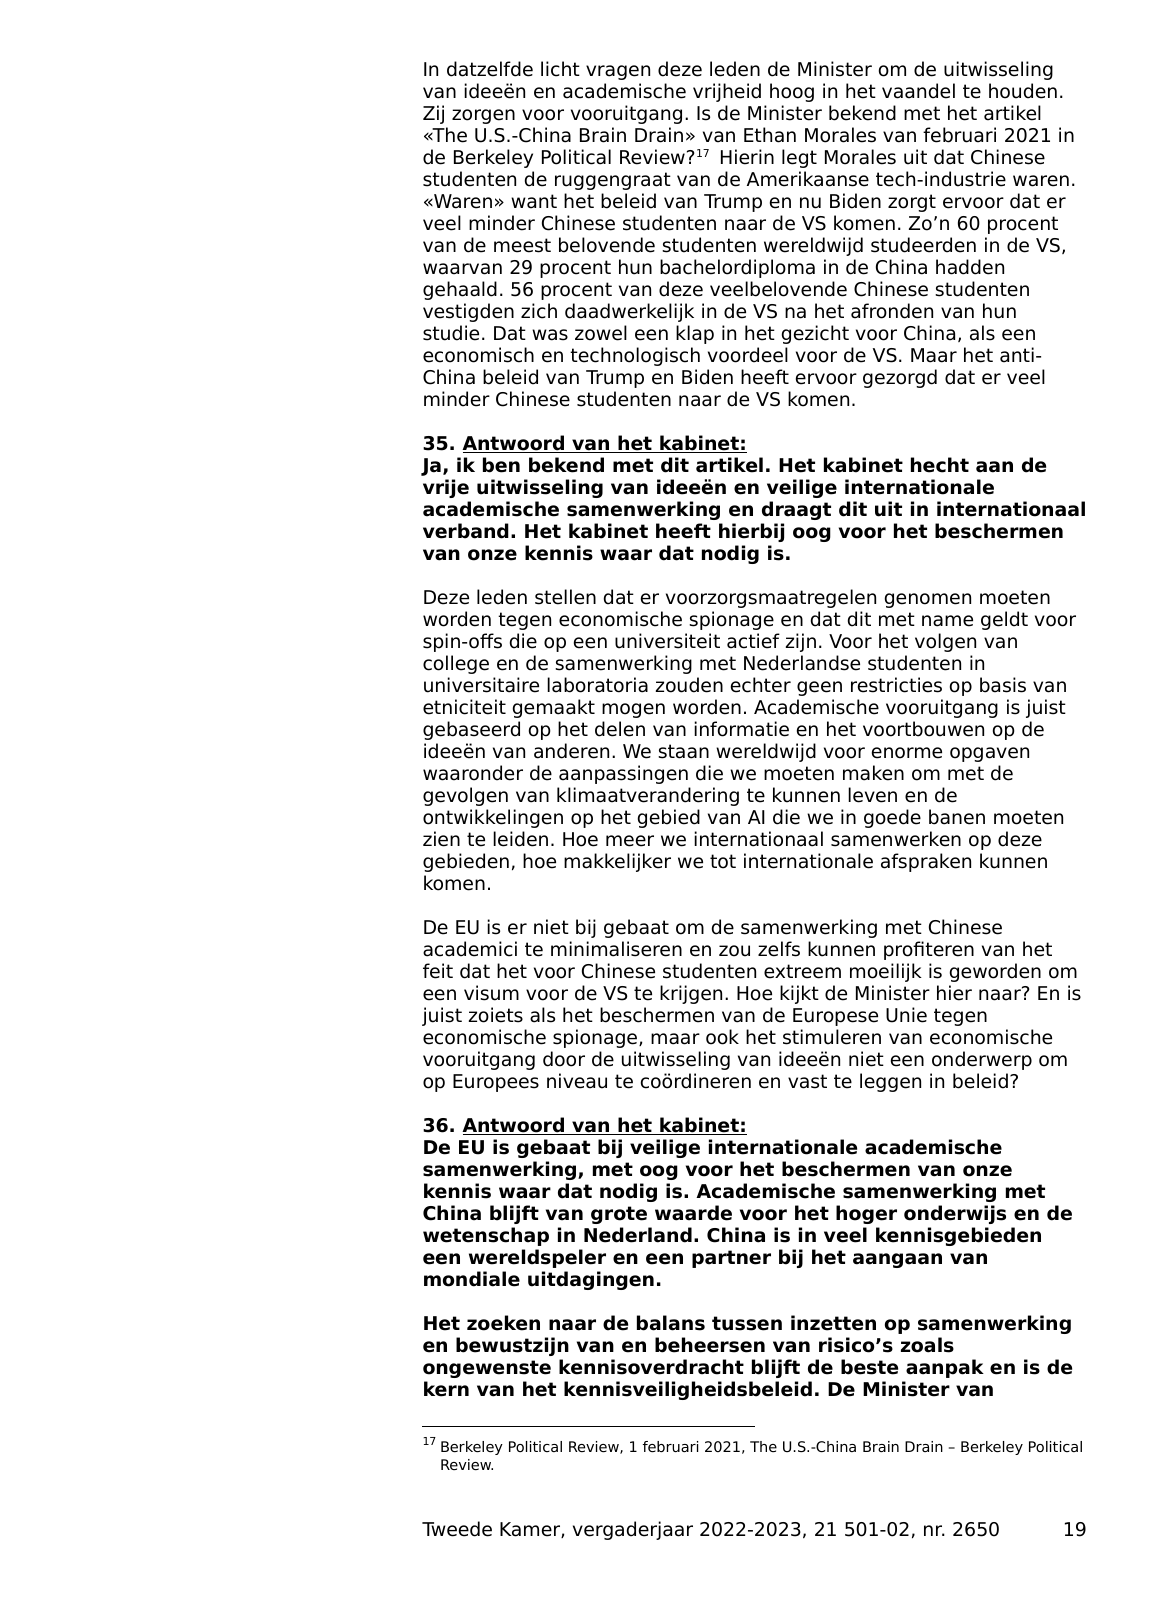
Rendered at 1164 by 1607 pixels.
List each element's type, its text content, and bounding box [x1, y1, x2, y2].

text 36. Antwoord van het kabinet: [422, 1115, 1087, 1137]
text Ja, ik ben bekend met dit artikel. Het kabinet hecht aan de vrije uitwisseling van ideeën en veilige internationale academische samenwerking en draagt dit uit in internationaal verband. Het kabinet heeft hierbij oog voor het beschermen van onze kennis waar dat nodig is. [422, 455, 1087, 565]
text Berkeley Political Review, 1 februari 2021, The U.S.-China Brain Drain – Berkeley Political Review. [422, 1435, 1087, 1474]
text Deze leden stellen dat er voorzorgsmaatregelen genomen moeten worden tegen economische spionage en dat dit met name geldt voor spin-offs die op een universiteit actief zijn. Voor het volgen van college en de samenwerking met Nederlandse studenten in universitaire laboratoria zouden echter geen restricties op basis van etniciteit gemaakt mogen worden. Academische vooruitgang is juist gebaseerd op het delen van informatie en het voortbouwen op de ideeën van anderen. We staan wereldwijd voor enorme opgaven waaronder de aanpassingen die we moeten maken om met de gevolgen van klimaatverandering te kunnen leven en de ontwikkelingen op het gebied van AI die we in goede banen moeten zien te leiden. Hoe meer we internationaal samenwerken op deze gebieden, hoe makkelijker we tot internationale afspraken kunnen komen. [422, 587, 1087, 895]
text In datzelfde licht vragen deze leden de Minister om de uitwisseling van ideeën en academische vrijheid hoog in het vaandel te houden. Zij zorgen voor vooruitgang. Is de Minister bekend met het artikel «The U.S.-China Brain Drain» van Ethan Morales van februari 2021 in de Berkeley Political Review? Hierin legt Morales uit dat Chinese studenten de ruggengraat van de Amerikaanse tech-industrie waren. «Waren» want het beleid van Trump en nu Biden zorgt ervoor dat er veel minder Chinese studenten naar de VS komen. Zo’n 60 procent van de meest belovende studenten wereldwijd studeerden in de VS, waarvan 29 procent hun bachelordiploma in de China hadden gehaald. 56 procent van deze veelbelovende Chinese studenten vestigden zich daadwerkelijk in de VS na het afronden van hun studie. Dat was zowel een klap in het gezicht voor China, als een economisch en technologisch voordeel voor de VS. Maar het anti-China beleid van Trump en Biden heeft ervoor gezorgd dat er veel minder Chinese studenten naar de VS komen. [422, 59, 1087, 411]
text De EU is er niet bij gebaat om de samenwerking met Chinese academici te minimaliseren en zou zelfs kunnen profiteren van het feit dat het voor Chinese studenten extreem moeilijk is geworden om een visum voor de VS te krijgen. Hoe kijkt de Minister hier naar? En is juist zoiets als het beschermen van de Europese Unie tegen economische spionage, maar ook het stimuleren van economische vooruitgang door de uitwisseling van ideeën niet een onderwerp om op Europees niveau te coördineren en vast te leggen in beleid? [422, 917, 1087, 1093]
text De EU is gebaat bij veilige internationale academische samenwerking, met oog voor het beschermen van onze kennis waar dat nodig is. Academische samenwerking met China blijft van grote waarde voor het hoger onderwijs en de wetenschap in Nederland. China is in veel kennisgebieden een wereldspeler en een partner bij het aangaan van mondiale uitdagingen. [422, 1137, 1087, 1291]
text Het zoeken naar de balans tussen inzetten op samenwerking en bewustzijn van en beheersen van risico’s zoals ongewenste kennisoverdracht blijft de beste aanpak en is de kern van het kennisveiligheidsbeleid. De Minister van [422, 1313, 1087, 1401]
text 35. Antwoord van het kabinet: [422, 433, 1087, 455]
